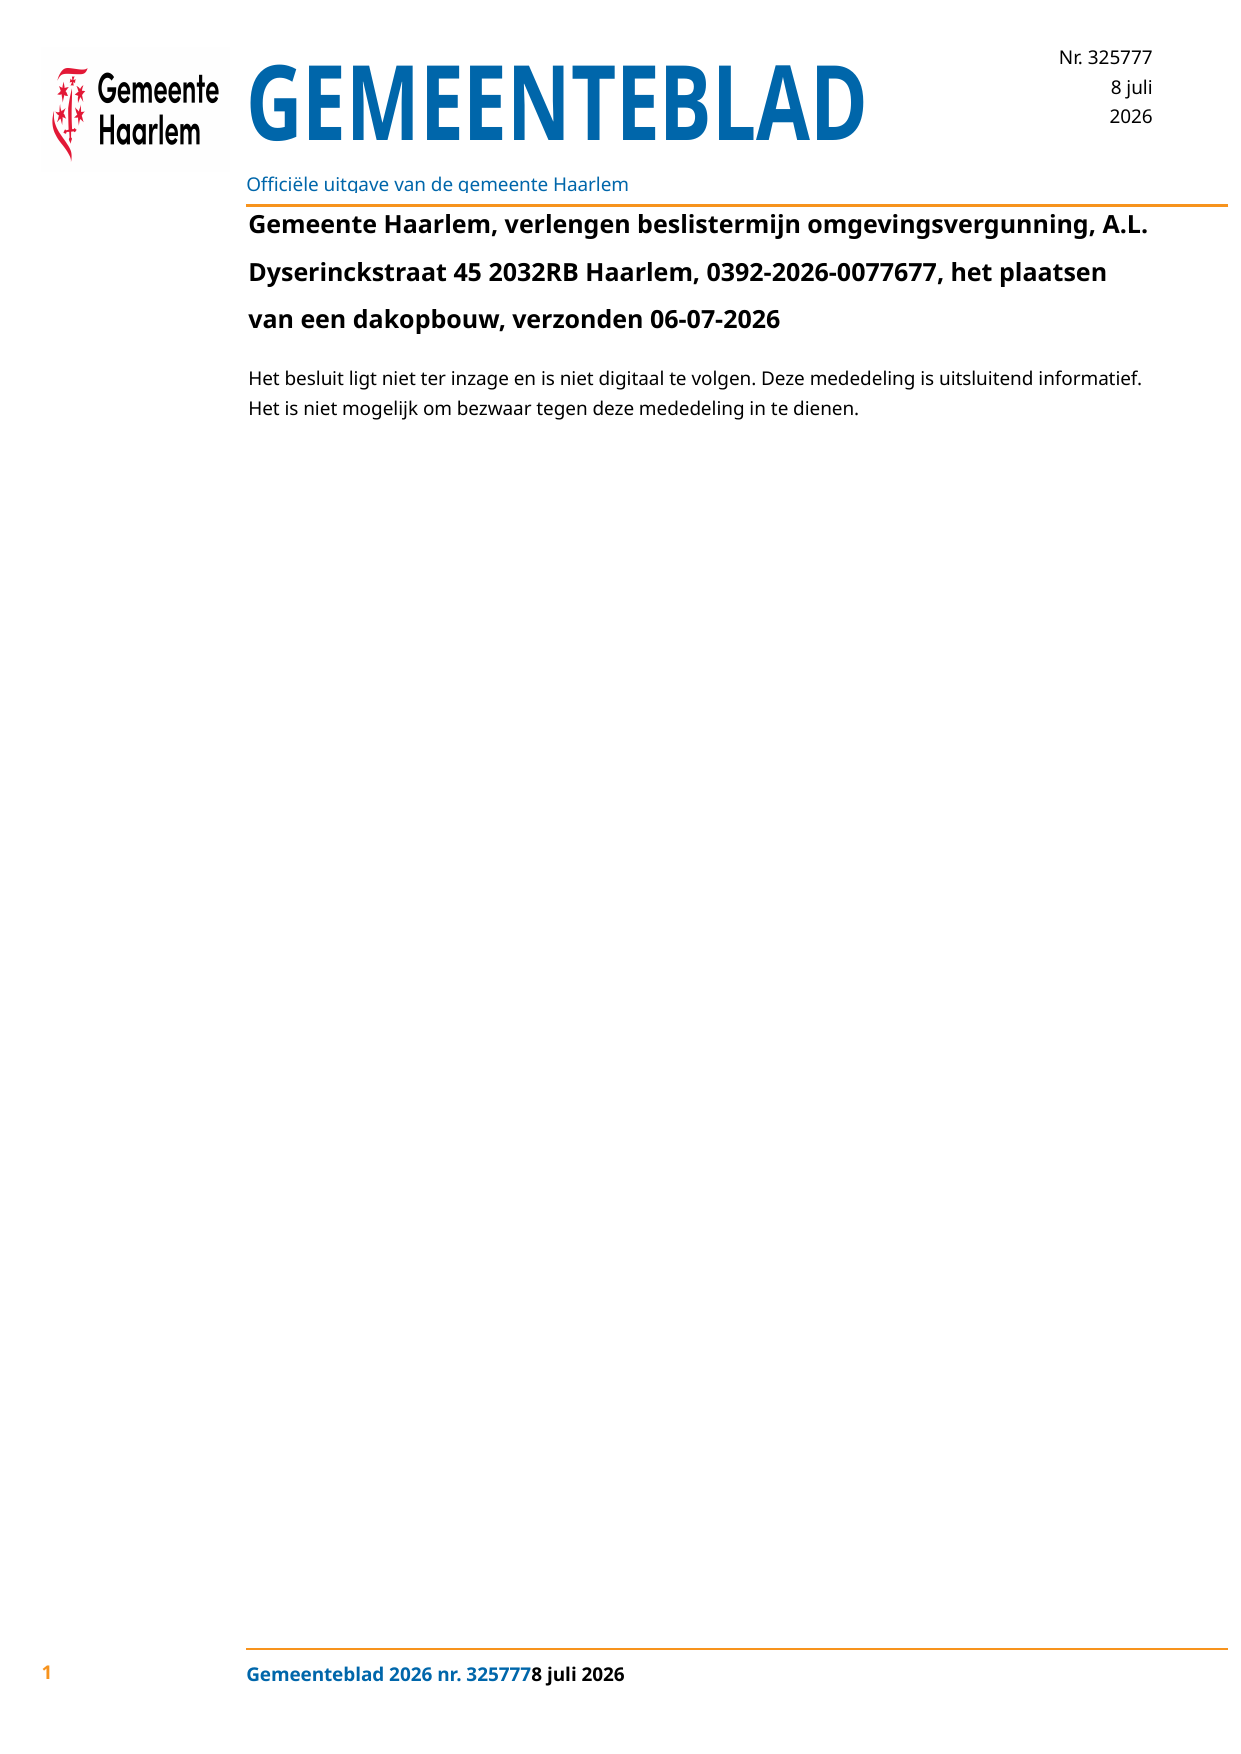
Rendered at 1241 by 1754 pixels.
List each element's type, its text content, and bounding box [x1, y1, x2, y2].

text Het besluit ligt niet ter inzage en is niet digitaal te volgen. Deze mededeling is uitsluitend informatief. Het is niet mogelijk om bezwaar tegen deze mededeling in te dienen. [248, 366, 1152, 421]
text Gemeente Haarlem, verlengen beslistermijn omgevingsvergunning, A.L. Dyserinckstraat 45 2032RB Haarlem, 0392-2026-0077677, het plaatsen van een dakopbouw, verzonden 06-07-2026 [248, 207, 1152, 336]
picture [41, 47, 231, 172]
